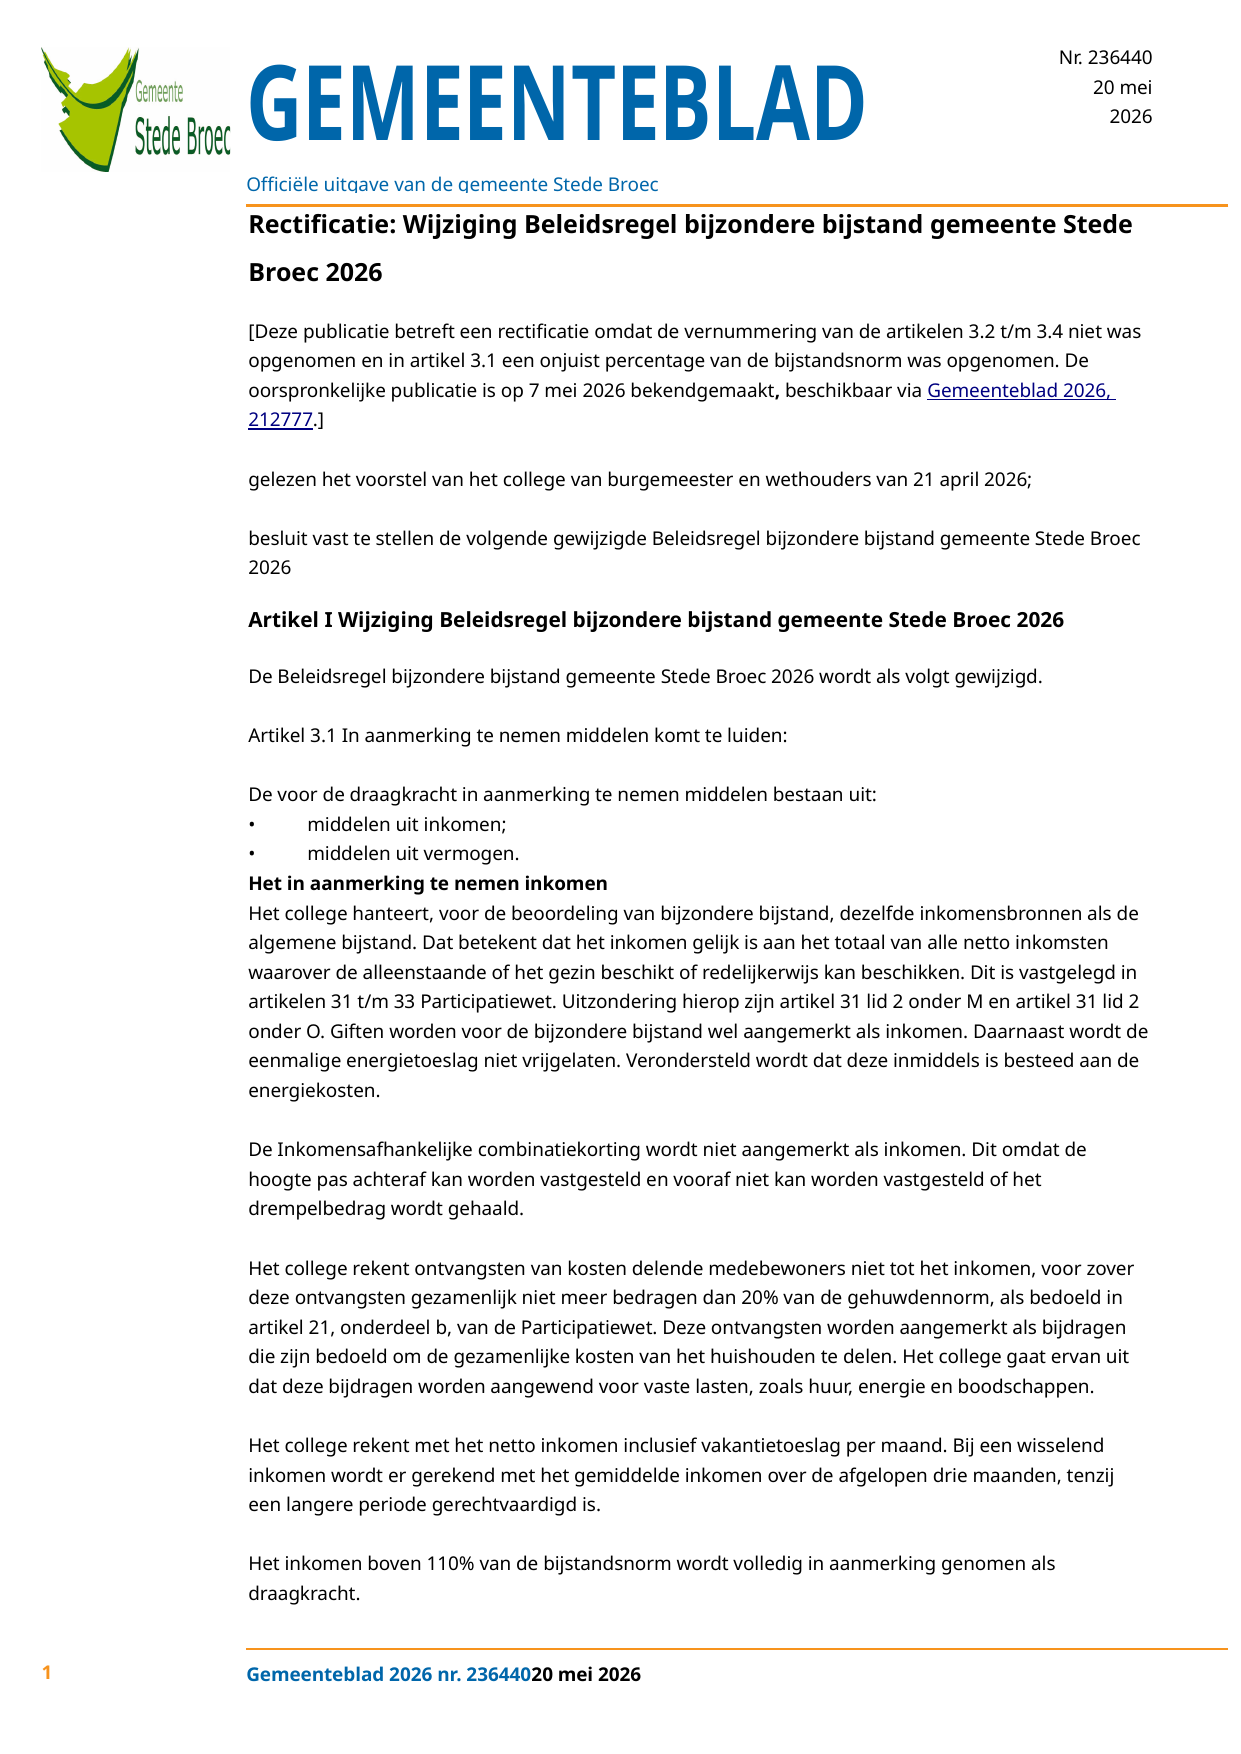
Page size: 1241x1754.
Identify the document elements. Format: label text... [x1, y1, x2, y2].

text Artikel I Wijziging Beleidsregel bijzondere bijstand gemeente Stede Broec 2026 [248, 605, 1152, 633]
table_header Artikel 3.1 In aanmerking te nemen middelen komt te luiden: De voor de draagkracht in aanmerking te nemen middelen bestaan uit: middelen uit inkomen; middelen uit vermogen. Het in aanmerking te nemen inkomen Het college hanteert, voor de beoordeling van bijzondere bijstand, dezelfde inkomensbronnen als de algemene bijstand. Dat betekent dat het inkomen gelijk is aan het totaal van alle netto inkomsten waarover de alleenstaande of het gezin beschikt of redelijkerwijs kan beschikken. Dit is vastgelegd in artikelen 31 t/m 33 Participatiewet. Uitzondering hierop zijn artikel 31 lid 2 onder M en artikel 31 lid 2 onder O. Giften worden voor de bijzondere bijstand wel aangemerkt als inkomen. Daarnaast wordt de eenmalige energietoeslag niet vrijgelaten. Verondersteld wordt dat deze inmiddels is besteed aan de energiekosten. De Inkomensafhankelijke combinatiekorting wordt niet aangemerkt als inkomen. Dit omdat de hoogte pas achteraf kan worden vastgesteld en vooraf niet kan worden vastgesteld of het drempelbedrag wordt gehaald. Het college rekent ontvangsten van kosten delende medebewoners niet tot het inkomen, voor zover deze ontvangsten gezamenlijk niet meer bedragen dan 20% van de gehuwdennorm, als bedoeld in artikel 21, onderdeel b, van de Participatiewet. Deze ontvangsten worden aangemerkt als bijdragen die zijn bedoeld om de gezamenlijke kosten van het huishouden te delen. Het college gaat ervan uit dat deze bijdragen worden aangewend voor vaste lasten, zoals huur, energie en boodschappen. Het college rekent met het netto inkomen inclusief vakantietoeslag per maand. Bij een wisselend inkomen wordt er gerekend met het gemiddelde inkomen over de afgelopen drie maanden, tenzij een langere periode gerechtvaardigd is. Het inkomen boven 110% van de bijstandsnorm wordt volledig in aanmerking genomen als draagkracht. [248, 722, 1152, 1606]
text [Deze publicatie betreft een rectificatie omdat de vernummering van de artikelen 3.2 t/m 3.4 niet was opgenomen en in artikel 3.1 een onjuist percentage van de bijstandsnorm was opgenomen. De oorspronkelijke publicatie is op 7 mei 2026 bekendgemaakt, beschikbaar via Gemeenteblad 2026, 212777.] [248, 318, 1152, 432]
picture [41, 47, 231, 172]
text De Beleidsregel bijzondere bijstand gemeente Stede Broec 2026 wordt als volgt gewijzigd. [248, 663, 1152, 689]
text Rectificatie: Wijziging Beleidsregel bijzondere bijstand gemeente Stede Broec 2026 [248, 207, 1152, 288]
text gelezen het voorstel van het college van burgemeester en wethouders van 21 april 2026; [248, 466, 1152, 492]
text besluit vast te stellen de volgende gewijzigde Beleidsregel bijzondere bijstand gemeente Stede Broec 2026 [248, 525, 1152, 580]
